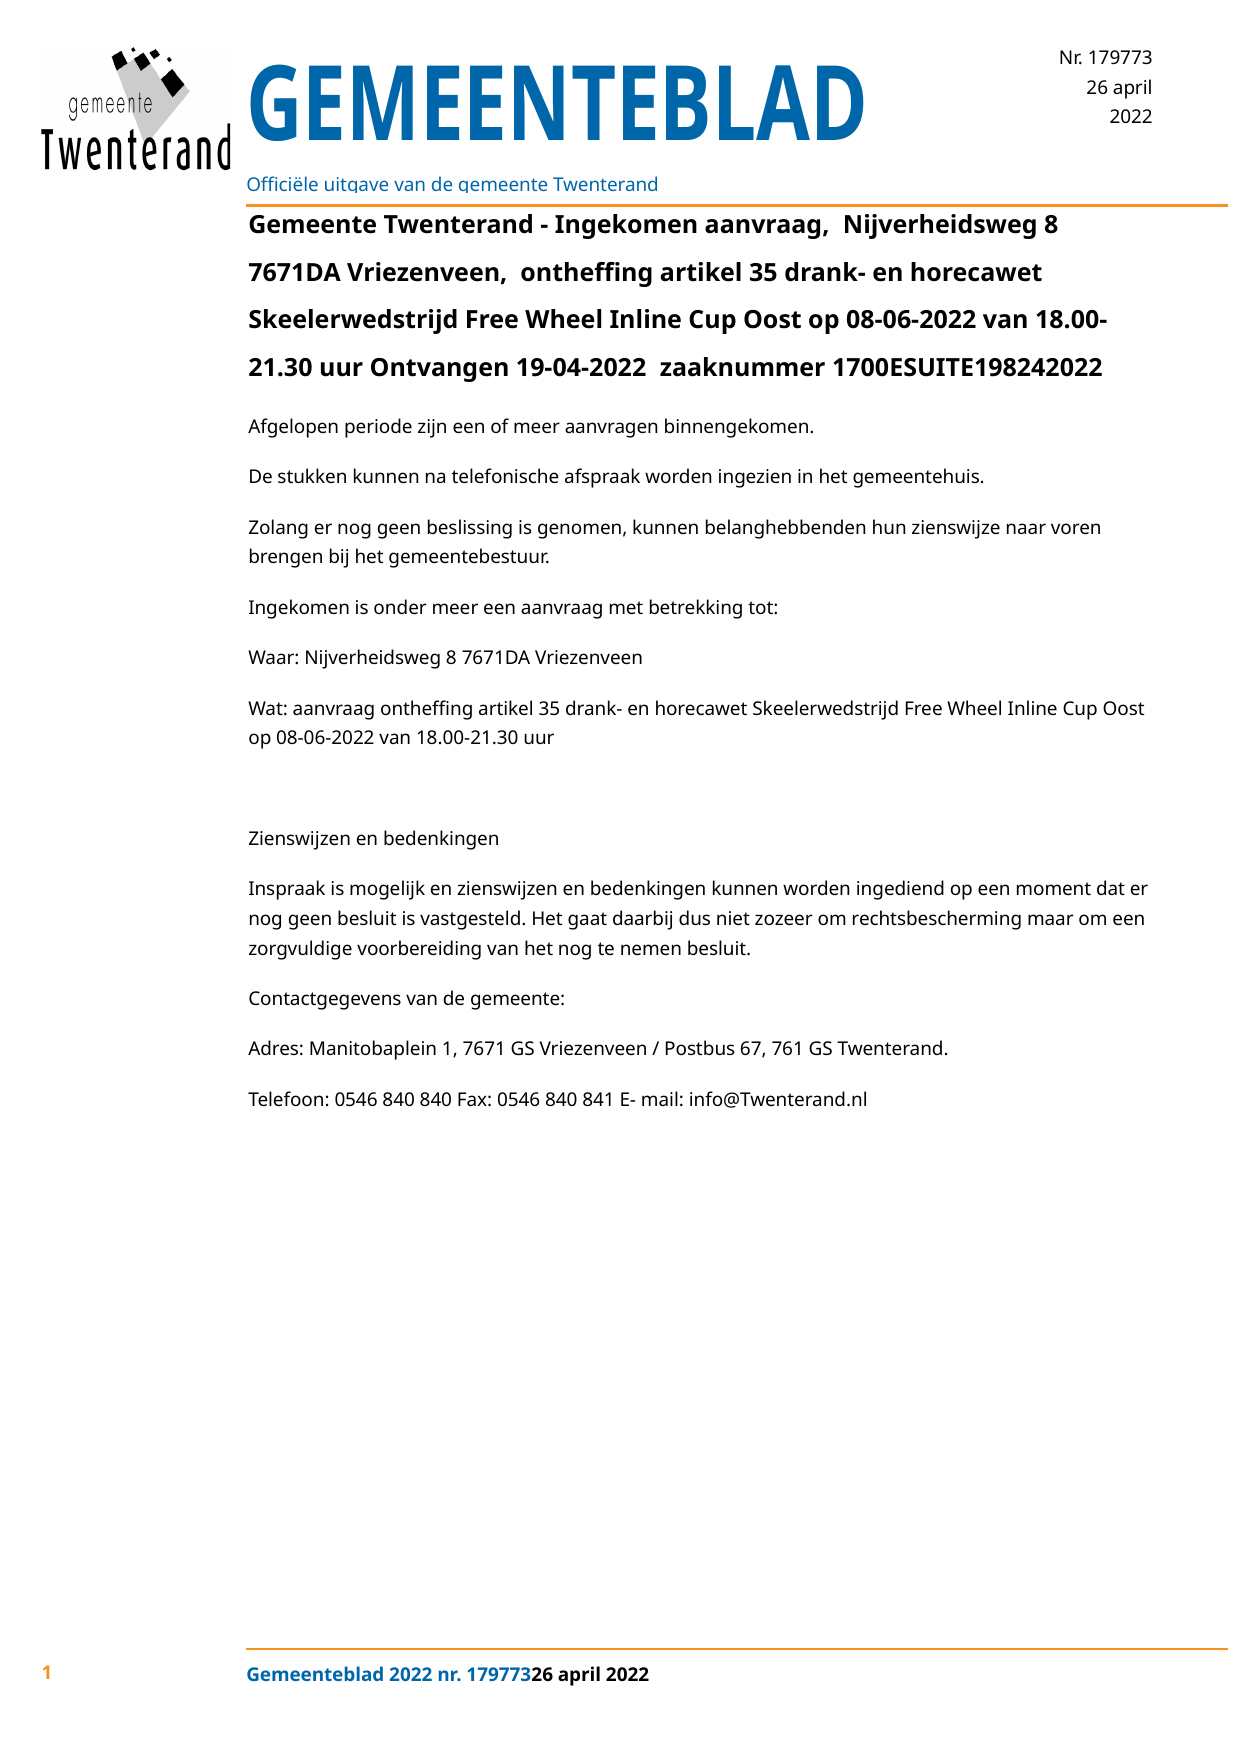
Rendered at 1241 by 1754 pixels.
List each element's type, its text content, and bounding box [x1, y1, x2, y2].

text Ingekomen is onder meer een aanvraag met betrekking tot: [248, 594, 1152, 620]
text Adres: Manitobaplein 1, 7671 GS Vriezenveen / Postbus 67, 761 GS Twenterand. [248, 1036, 1152, 1061]
text Afgelopen periode zijn een of meer aanvragen binnengekomen. [248, 413, 1152, 439]
text Gemeente Twenterand - Ingekomen aanvraag, Nijverheidsweg 8 7671DA Vriezenveen, ontheffing artikel 35 drank- en horecawet Skeelerwedstrijd Free Wheel Inline Cup Oost op 08-06-2022 van 18.00-21.30 uur Ontvangen 19-04-2022 zaaknummer 1700ESUITE198242022 [248, 207, 1152, 384]
text De stukken kunnen na telefonische afspraak worden ingezien in het gemeentehuis. [248, 463, 1152, 489]
picture [41, 47, 231, 172]
text Contactgegevens van de gemeente: [248, 985, 1152, 1011]
text Inspraak is mogelijk en zienswijzen en bedenkingen kunnen worden ingediend op een moment dat er nog geen besluit is vastgesteld. Het gaat daarbij dus niet zozeer om rechtsbescherming maar om een zorgvuldige voorbereiding van het nog te nemen besluit. [248, 876, 1152, 961]
text Wat: aanvraag ontheffing artikel 35 drank- en horecawet Skeelerwedstrijd Free Wheel Inline Cup Oost op 08-06-2022 van 18.00-21.30 uur [248, 695, 1152, 750]
text Waar: Nijverheidsweg 8 7671DA Vriezenveen [248, 644, 1152, 670]
text Zienswijzen en bedenkingen [248, 825, 1152, 851]
text Zolang er nog geen beslissing is genomen, kunnen belanghebbenden hun zienswijze naar voren brengen bij het gemeentebestuur. [248, 514, 1152, 569]
text Telefoon: 0546 840 840 Fax: 0546 840 841 E- mail: info@Twenterand.nl [248, 1086, 1152, 1112]
